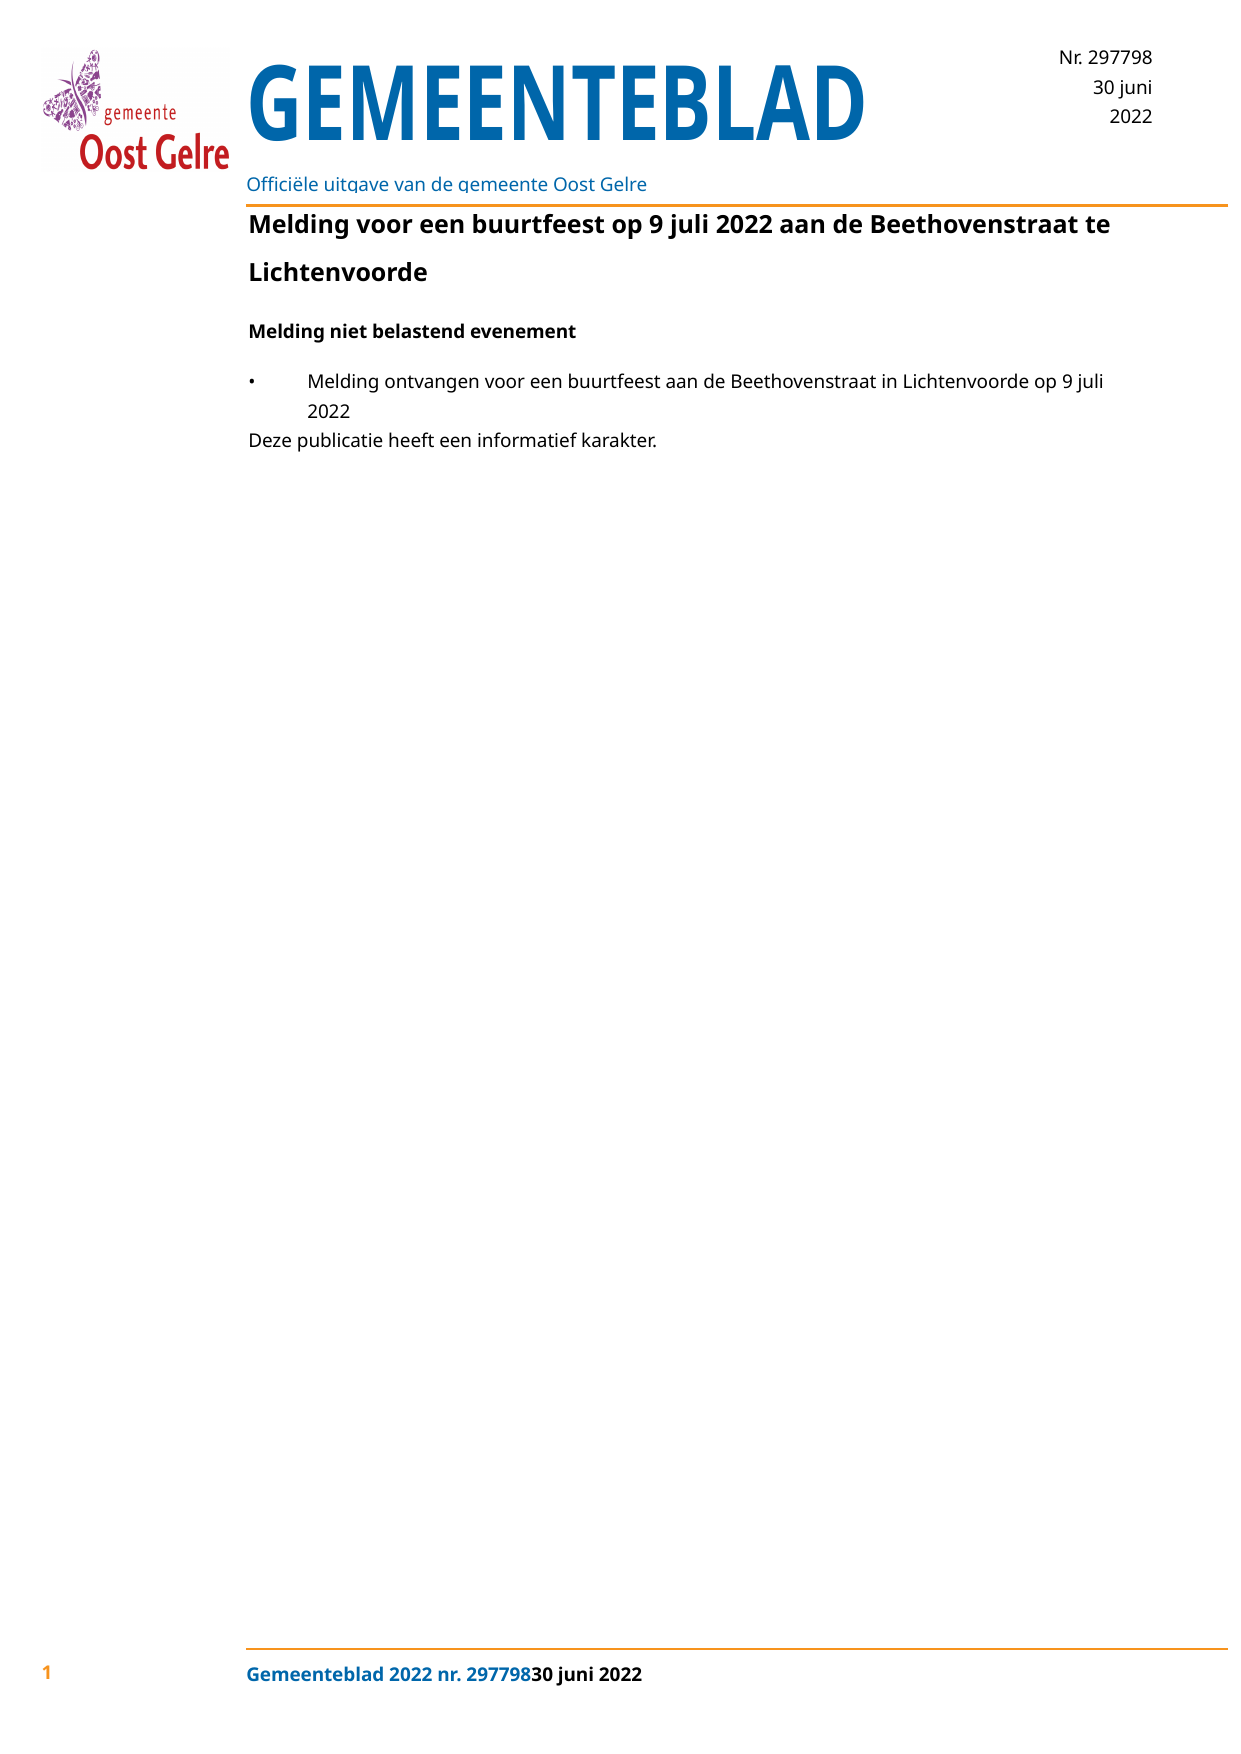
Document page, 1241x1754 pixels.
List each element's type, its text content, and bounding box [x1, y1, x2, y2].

text Melding voor een buurtfeest op 9 juli 2022 aan de Beethovenstraat te Lichtenvoorde [248, 207, 1152, 288]
text Melding niet belastend evenement [248, 318, 1152, 344]
picture [41, 47, 231, 172]
list Melding ontvangen voor een buurtfeest aan de Beethovenstraat in Lichtenvoorde op 9 juli 2022 [248, 368, 1152, 424]
text Deze publicatie heeft een informatief karakter. [248, 427, 1152, 453]
